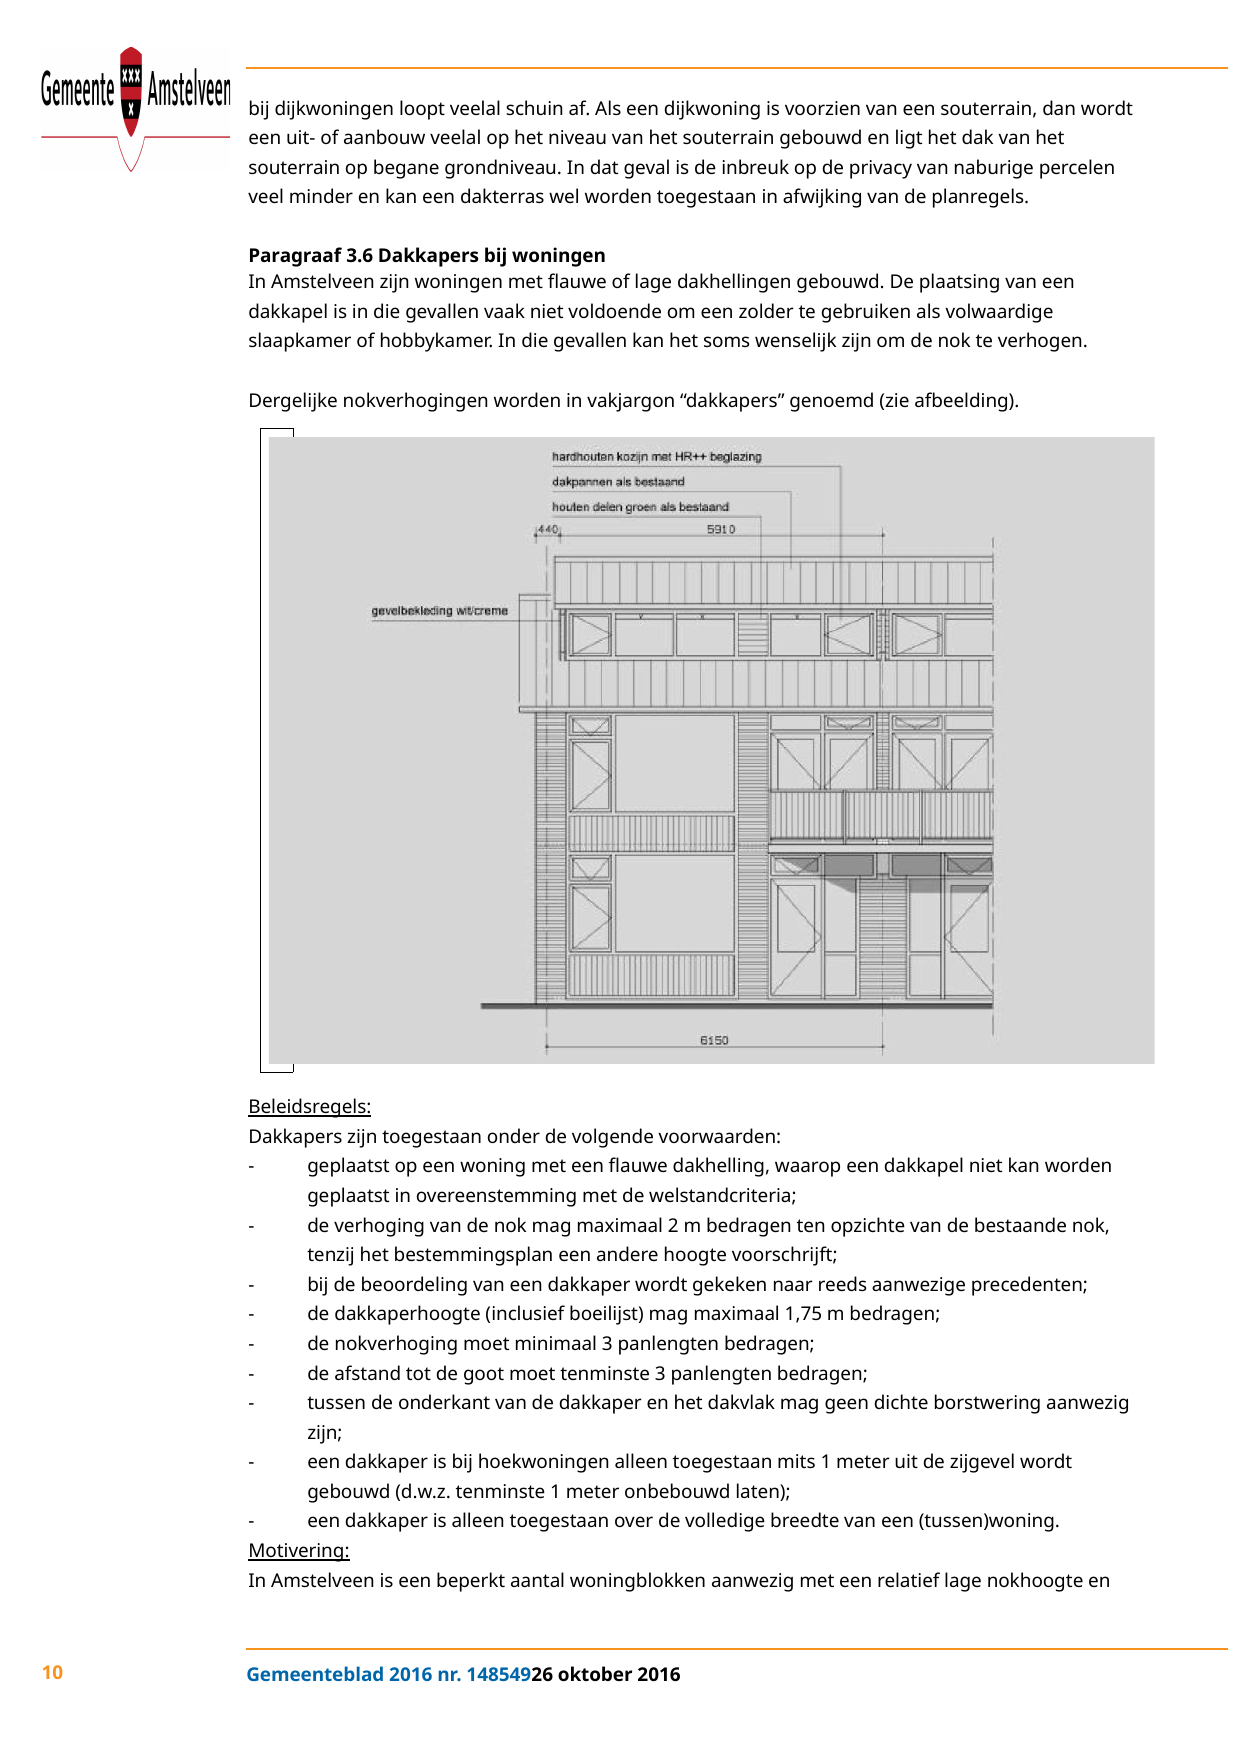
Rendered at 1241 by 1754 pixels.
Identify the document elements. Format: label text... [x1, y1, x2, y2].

text Dakkapers zijn toegestaan onder de volgende voorwaarden: [248, 1123, 1152, 1149]
text In Amstelveen is een beperkt aantal woningblokken aanwezig met een relatief lage nokhoogte en [248, 1567, 1152, 1592]
text bij dijkwoningen loopt veelal schuin af. Als een dijkwoning is voorzien van een souterrain, dan wordt een uit- of aanbouw veelal op het niveau van het souterrain gebouwd en ligt het dak van het souterrain op begane grondniveau. In dat geval is de inbreuk op de privacy van naburige percelen veel minder en kan een dakterras wel worden toegestaan in afwijking van de planregels. [248, 95, 1152, 209]
list bij de beoordeling van een dakkaper wordt gekeken naar reeds aanwezige precedenten; [248, 1271, 1152, 1297]
text Beleidsregels: [248, 1093, 1152, 1119]
text Motivering: [248, 1537, 1152, 1563]
list een dakkaper is alleen toegestaan over de volledige breedte van een (tussen)woning. [248, 1508, 1152, 1533]
list de verhoging van de nok mag maximaal 2 m bedragen ten opzichte van de bestaande nok, tenzij het bestemmingsplan een andere hoogte voorschrijft; [248, 1212, 1152, 1267]
text In Amstelveen zijn woningen met flauwe of lage dakhellingen gebouwd. De plaatsing van een dakkapel is in die gevallen vaak niet voldoende om een zolder te gebruiken als volwaardige slaapkamer of hobbykamer. In die gevallen kan het soms wenselijk zijn om de nok te verhogen. [248, 268, 1152, 353]
list de dakkaperhoogte (inclusief boeilijst) mag maximaal 1,75 m bedragen; [248, 1301, 1152, 1326]
list de nokverhoging moet minimaal 3 panlengten bedragen; [248, 1330, 1152, 1356]
picture [41, 47, 231, 172]
list de afstand tot de goot moet tenminste 3 panlengten bedragen; [248, 1360, 1152, 1385]
list tussen de onderkant van de dakkaper en het dakvlak mag geen dichte borstwering aanwezig zijn; [248, 1389, 1152, 1444]
list een dakkaper is bij hoekwoningen alleen toegestaan mits 1 meter uit de zijgevel wordt gebouwd (d.w.z. tenminste 1 meter onbebouwd laten); [248, 1448, 1152, 1504]
text Dergelijke nokverhogingen worden in vakjargon “dakkapers” genoemd (zie afbeelding). [248, 387, 1152, 412]
list geplaatst op een woning met een flauwe dakhelling, waarop een dakkapel niet kan worden geplaatst in overeenstemming met de welstandcriteria; [248, 1153, 1152, 1208]
text Paragraaf 3.6 Dakkapers bij woningen [248, 243, 1152, 268]
picture [268, 437, 1155, 1064]
